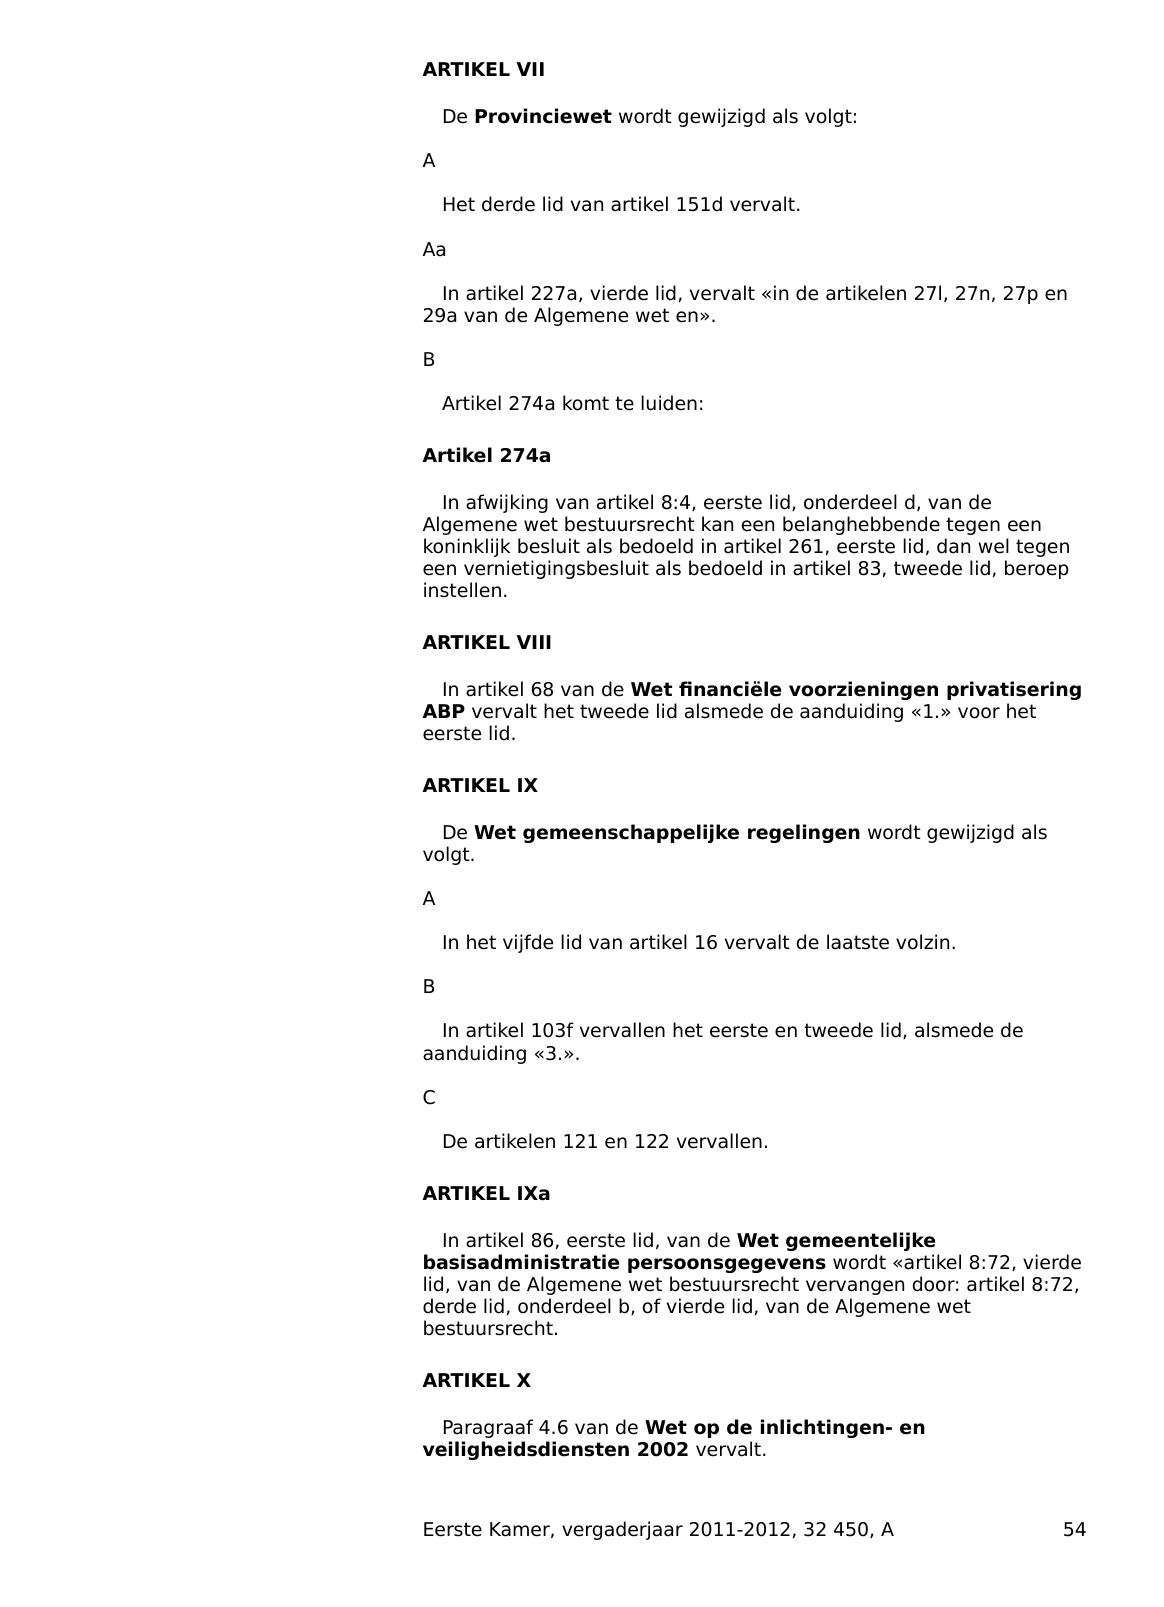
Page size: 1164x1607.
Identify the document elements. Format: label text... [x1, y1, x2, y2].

text De Wet gemeenschappelijke regelingen wordt gewijzigd als volgt. [422, 822, 1087, 866]
text In artikel 68 van de Wet financiële voorzieningen privatisering ABP vervalt het tweede lid alsmede de aanduiding «1.» voor het eerste lid. [422, 679, 1087, 745]
subtitle ARTIKEL IX [422, 775, 1087, 797]
text B [422, 349, 1087, 371]
text De Provinciewet wordt gewijzigd als volgt: [422, 106, 1087, 128]
text Paragraaf 4.6 van de Wet op de inlichtingen- en veiligheidsdiensten 2002 vervalt. [422, 1417, 1087, 1461]
text In artikel 227a, vierde lid, vervalt «in de artikelen 27l, 27n, 27p en 29a van de Algemene wet en». [422, 283, 1087, 327]
subtitle ARTIKEL X [422, 1369, 1087, 1392]
text In artikel 86, eerste lid, van de Wet gemeentelijke basisadministratie persoonsgegevens wordt «artikel 8:72, vierde lid, van de Algemene wet bestuursrecht vervangen door: artikel 8:72, derde lid, onderdeel b, of vierde lid, van de Algemene wet bestuursrecht. [422, 1230, 1087, 1339]
text C [422, 1087, 1087, 1108]
text In het vijfde lid van artikel 16 vervalt de laatste volzin. [422, 932, 1087, 954]
text Het derde lid van artikel 151d vervalt. [422, 194, 1087, 216]
text B [422, 976, 1087, 998]
text Aa [422, 238, 1087, 261]
text In artikel 103f vervallen het eerste en tweede lid, alsmede de aanduiding «3.». [422, 1020, 1087, 1064]
subtitle Artikel 274a [422, 445, 1087, 467]
text De artikelen 121 en 122 vervallen. [422, 1131, 1087, 1153]
subtitle ARTIKEL VIII [422, 632, 1087, 654]
subtitle ARTIKEL VII [422, 59, 1087, 81]
text A [422, 888, 1087, 910]
text A [422, 150, 1087, 172]
subtitle ARTIKEL IXa [422, 1183, 1087, 1205]
text In afwijking van artikel 8:4, eerste lid, onderdeel d, van de Algemene wet bestuursrecht kan een belanghebbende tegen een koninklijk besluit als bedoeld in artikel 261, eerste lid, dan wel tegen een vernietigingsbesluit als bedoeld in artikel 83, tweede lid, beroep instellen. [422, 492, 1087, 602]
text Artikel 274a komt te luiden: [422, 393, 1087, 415]
